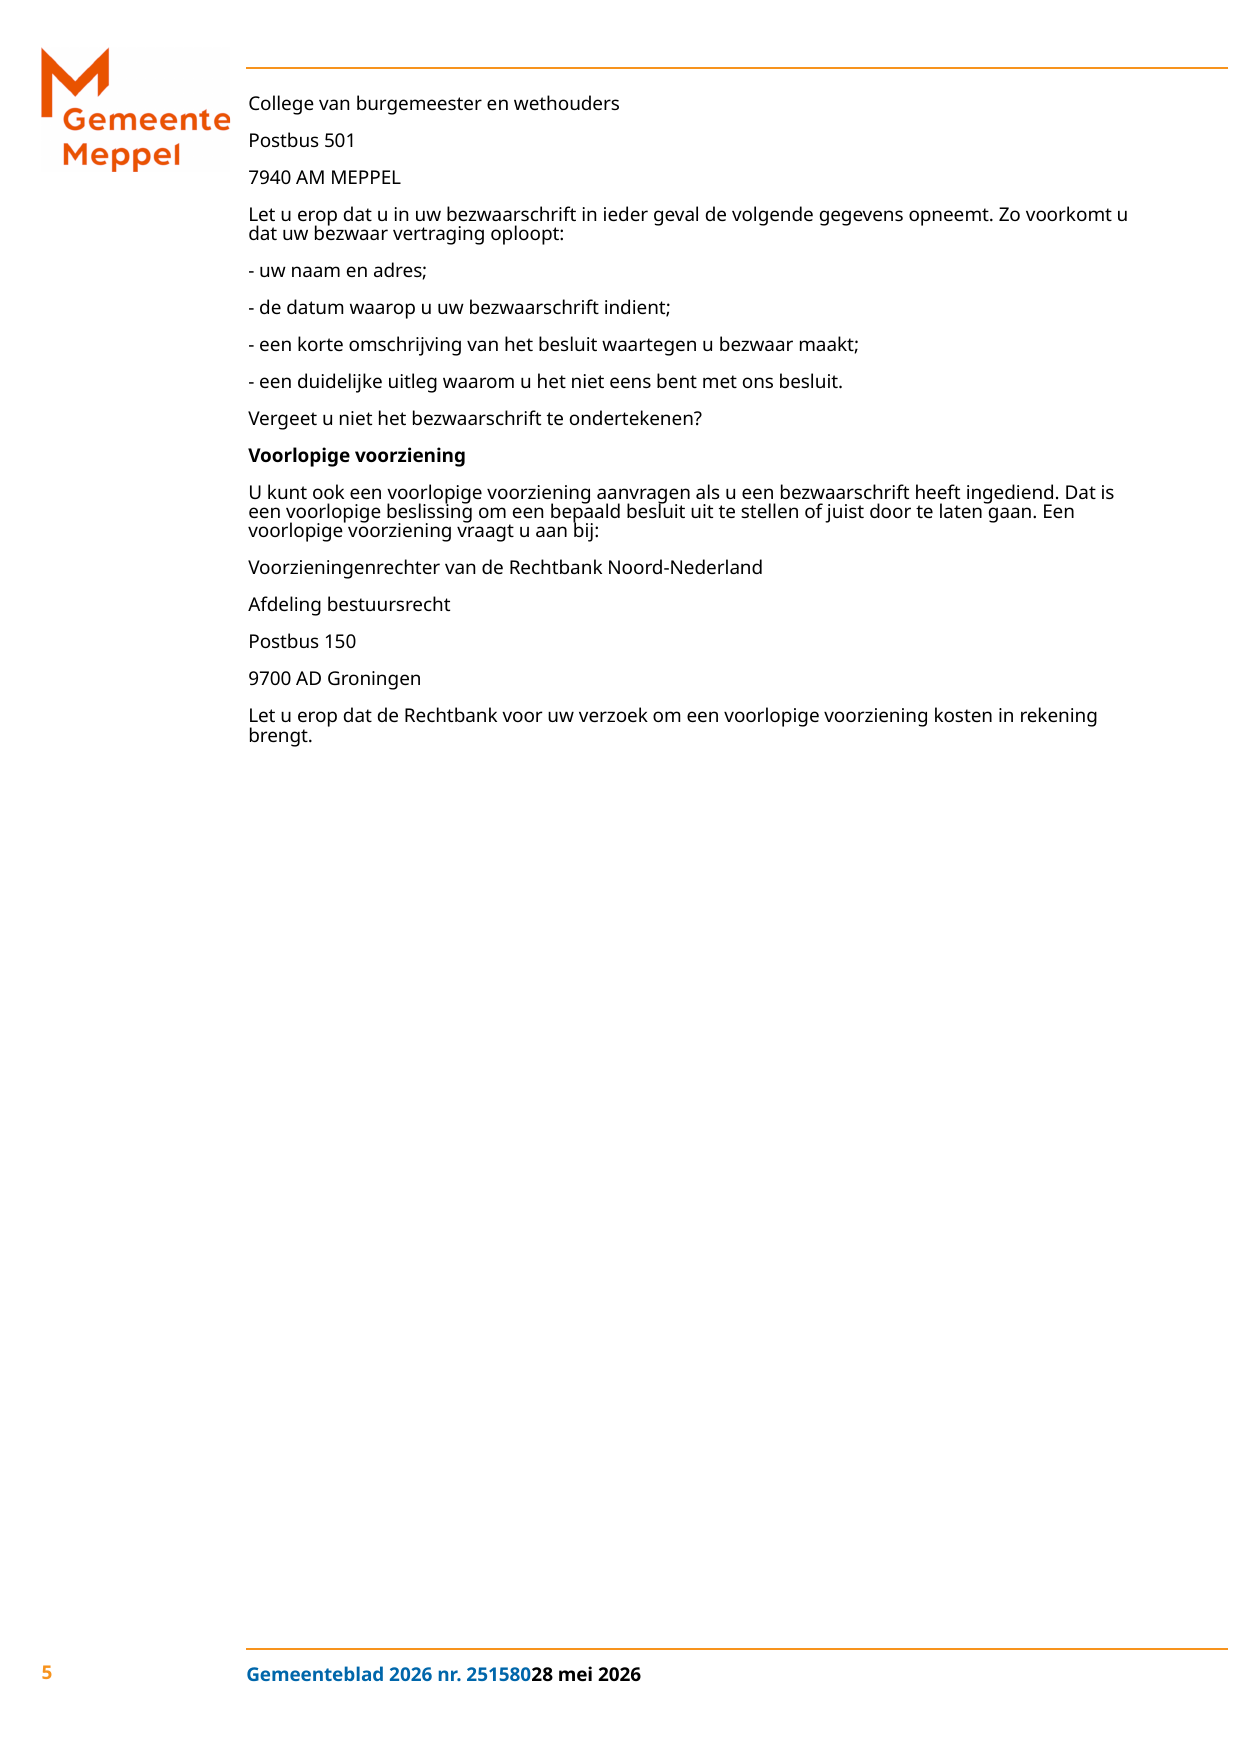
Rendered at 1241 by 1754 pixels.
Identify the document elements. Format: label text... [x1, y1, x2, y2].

text Voorlopige voorziening [248, 447, 1152, 466]
text Voorzieningenrechter van de Rechtbank Noord-Nederland [248, 559, 1152, 579]
text 9700 AD Groningen [248, 670, 1152, 689]
text Let u erop dat u in uw bezwaarschrift in ieder geval de volgende gegevens opneemt. Zo voorkomt u dat uw bezwaar vertraging oploopt: [248, 206, 1152, 244]
text - de datum waarop u uw bezwaarschrift indient; [248, 299, 1152, 318]
text College van burgemeester en wethouders [248, 95, 1152, 114]
text Afdeling bestuursrecht [248, 596, 1152, 616]
text Postbus 150 [248, 633, 1152, 653]
text - uw naam en adres; [248, 262, 1152, 281]
text - een duidelijke uitleg waarom u het niet eens bent met ons besluit. [248, 373, 1152, 392]
text U kunt ook een voorlopige voorziening aanvragen als u een bezwaarschrift heeft ingediend. Dat is een voorlopige beslissing om een bepaald besluit uit te stellen of juist door te laten gaan. Een voorlopige voorziening vraagt u aan bij: [248, 484, 1152, 542]
text Vergeet u niet het bezwaarschrift te ondertekenen? [248, 410, 1152, 429]
picture [41, 47, 231, 172]
text Postbus 501 [248, 132, 1152, 151]
text 7940 AM MEPPEL [248, 169, 1152, 188]
text Let u erop dat de Rechtbank voor uw verzoek om een voorlopige voorziening kosten in rekening brengt. [248, 707, 1152, 746]
text - een korte omschrijving van het besluit waartegen u bezwaar maakt; [248, 336, 1152, 355]
